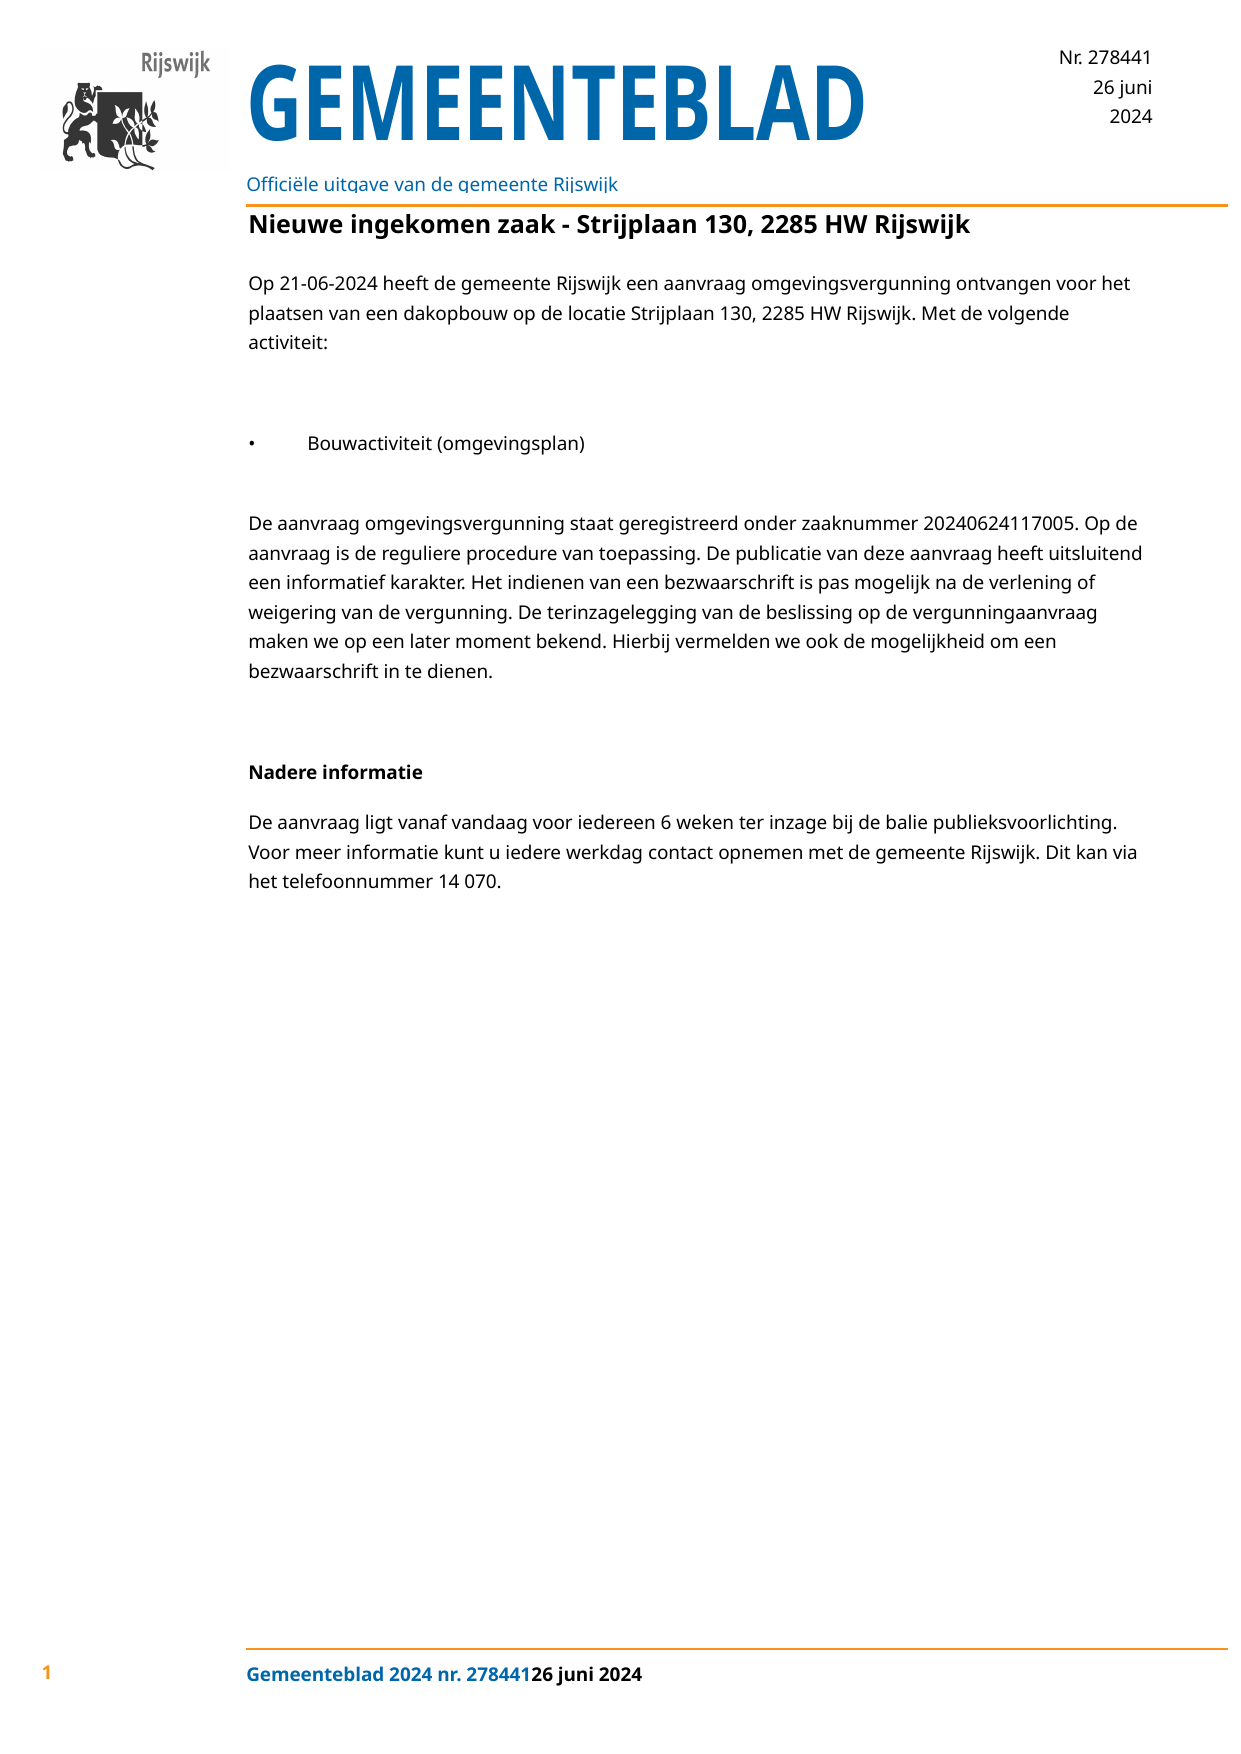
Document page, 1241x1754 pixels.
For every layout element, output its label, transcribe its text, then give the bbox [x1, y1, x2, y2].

text De aanvraag omgevingsvergunning staat geregistreerd onder zaaknummer 20240624117005. Op de aanvraag is de reguliere procedure van toepassing. De publicatie van deze aanvraag heeft uitsluitend een informatief karakter. Het indienen van een bezwaarschrift is pas mogelijk na de verlening of weigering van de vergunning. De terinzagelegging van de beslissing op de vergunningaanvraag maken we op een later moment bekend. Hierbij vermelden we ook de mogelijkheid om een bezwaarschrift in te dienen. [248, 510, 1152, 684]
picture [41, 47, 231, 172]
text Op 21-06-2024 heeft de gemeente Rijswijk een aanvraag omgevingsvergunning ontvangen voor het plaatsen van een dakopbouw op de locatie Strijplaan 130, 2285 HW Rijswijk. Met de volgende activiteit: [248, 270, 1152, 355]
list Bouwactiviteit (omgevingsplan) [248, 430, 1152, 456]
text De aanvraag ligt vanaf vandaag voor iedereen 6 weken ter inzage bij de balie publieksvoorlichting. Voor meer informatie kunt u iedere werkdag contact opnemen met de gemeente Rijswijk. Dit kan via het telefoonnummer 14 070. [248, 809, 1152, 894]
text Nadere informatie [248, 759, 1152, 785]
text Nieuwe ingekomen zaak - Strijplaan 130, 2285 HW Rijswijk [248, 207, 1152, 241]
